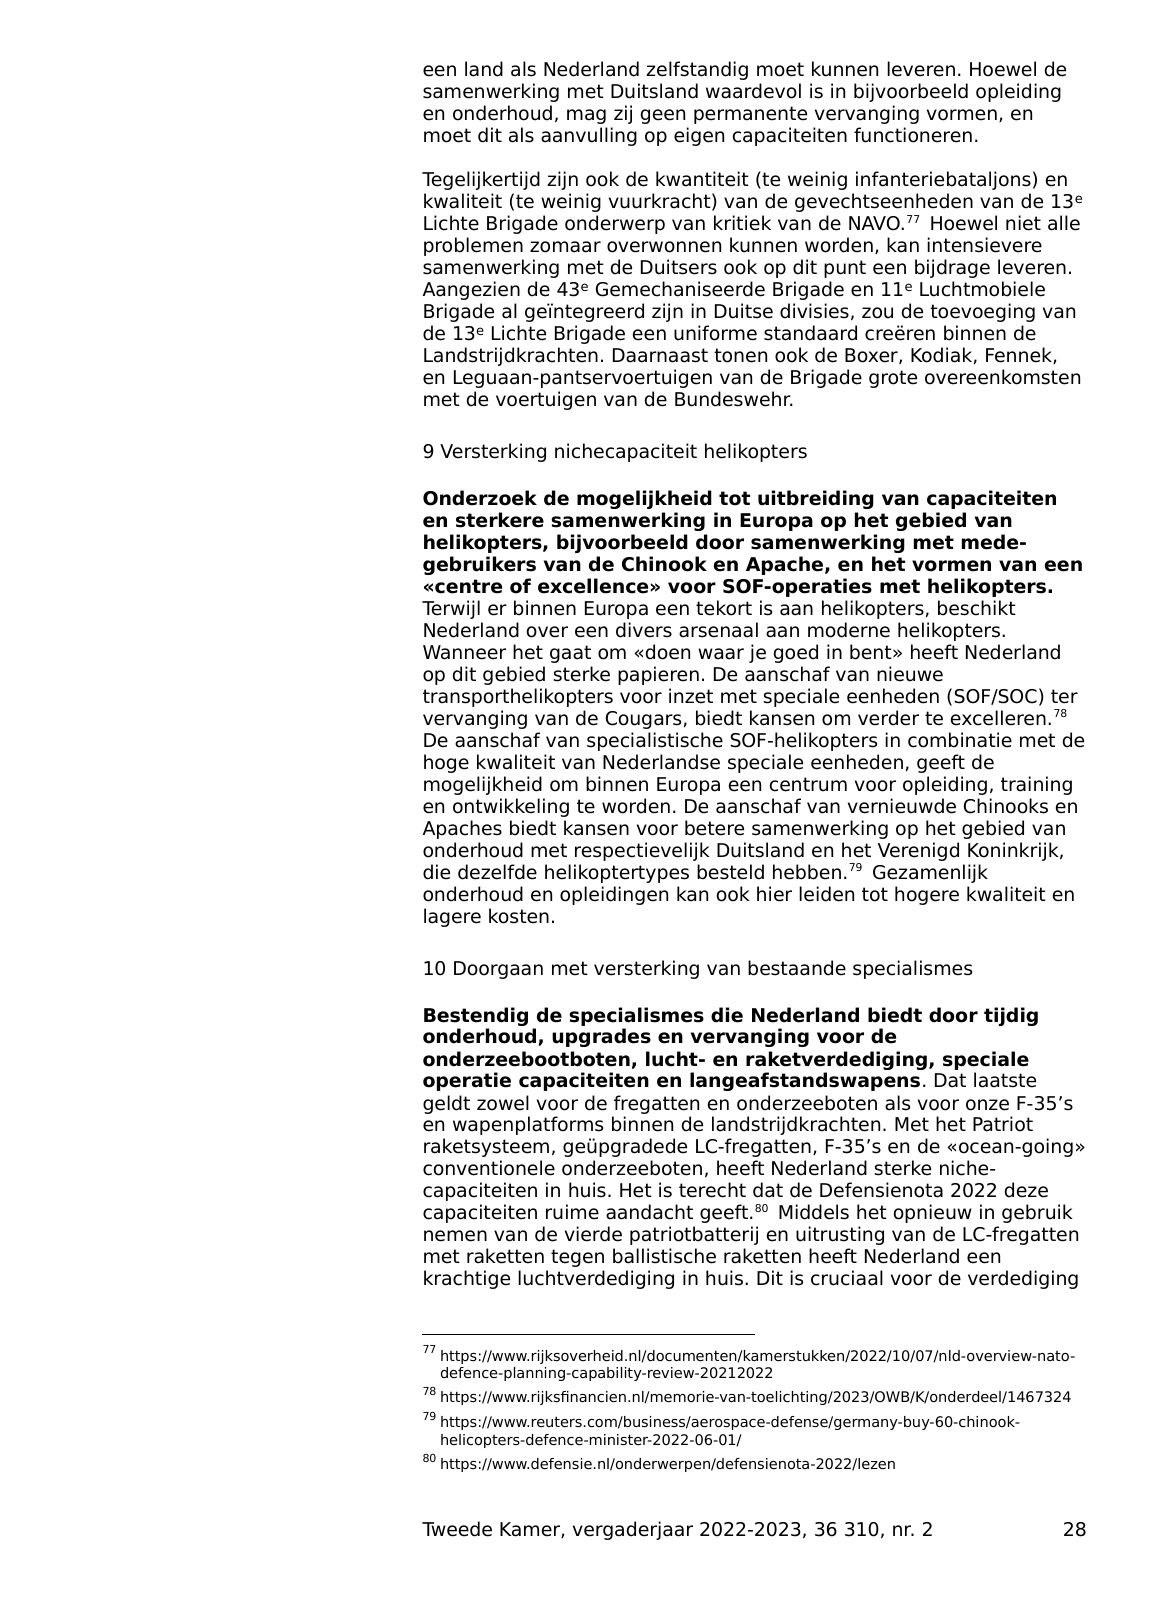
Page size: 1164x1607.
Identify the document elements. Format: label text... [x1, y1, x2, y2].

text Bestendig de specialismes die Nederland biedt door tijdig onderhoud, upgrades en vervanging voor de onderzeebootboten, lucht- en raketverdediging, speciale operatie capaciteiten en langeafstandswapens. Dat laatste geldt zowel voor de fregatten en onderzeeboten als voor onze F-35’s en wapenplatforms binnen de landstrijdkrachten. Met het Patriot raketsysteem, geüpgradede LC-fregatten, F-35’s en de «ocean-going» conventionele onderzeeboten, heeft Nederland sterke niche-capaciteiten in huis. Het is terecht dat de Defensienota 2022 deze capaciteiten ruime aandacht geeft. Middels het opnieuw in gebruik nemen van de vierde patriotbatterij en uitrusting van de LC-fregatten met raketten tegen ballistische raketten heeft Nederland een krachtige luchtverdediging in huis. Dit is cruciaal voor de verdediging [422, 1004, 1087, 1290]
text https://www.rijksfinancien.nl/memorie-van-toelichting/2023/OWB/K/onderdeel/1467324 [422, 1385, 1087, 1407]
text Onderzoek de mogelijkheid tot uitbreiding van capaciteiten en sterkere samenwerking in Europa op het gebied van helikopters, bijvoorbeeld door samenwerking met mede-gebruikers van de Chinook en Apache, en het vormen van een «centre of excellence» voor SOF-operaties met helikopters. Terwijl er binnen Europa een tekort is aan helikopters, beschikt Nederland over een divers arsenaal aan moderne helikopters. Wanneer het gaat om «doen waar je goed in bent» heeft Nederland op dit gebied sterke papieren. De aanschaf van nieuwe transporthelikopters voor inzet met speciale eenheden (SOF/SOC) ter vervanging van de Cougars, biedt kansen om verder te excelleren. De aanschaf van specialistische SOF-helikopters in combinatie met de hoge kwaliteit van Nederlandse speciale eenheden, geeft de mogelijkheid om binnen Europa een centrum voor opleiding, training en ontwikkeling te worden. De aanschaf van vernieuwde Chinooks en Apaches biedt kansen voor betere samenwerking op het gebied van onderhoud met respectievelijk Duitsland en het Verenigd Koninkrijk, die dezelfde helikoptertypes besteld hebben. Gezamenlijk onderhoud en opleidingen kan ook hier leiden tot hogere kwaliteit en lagere kosten. [422, 488, 1087, 927]
text https://www.rijksoverheid.nl/documenten/kamerstukken/2022/10/07/nld-overview-nato-defence-planning-capability-review-20212022 [422, 1343, 1087, 1382]
subtitle 9 Versterking nichecapaciteit helikopters [422, 441, 1087, 463]
text https://www.defensie.nl/onderwerpen/defensienota-2022/lezen [422, 1452, 1087, 1474]
text https://www.reuters.com/business/aerospace-defense/germany-buy-60-chinook-helicopters-defence-minister-2022-06-01/ [422, 1410, 1087, 1449]
text Tegelijkertijd zijn ook de kwantiteit (te weinig infanteriebataljons) en kwaliteit (te weinig vuurkracht) van de gevechtseenheden van de 13e Lichte Brigade onderwerp van kritiek van de NAVO. Hoewel niet alle problemen zomaar overwonnen kunnen worden, kan intensievere samenwerking met de Duitsers ook op dit punt een bijdrage leveren. Aangezien de 43e Gemechaniseerde Brigade en 11e Luchtmobiele Brigade al geïntegreerd zijn in Duitse divisies, zou de toevoeging van de 13e Lichte Brigade een uniforme standaard creëren binnen de Landstrijdkrachten. Daarnaast tonen ook de Boxer, Kodiak, Fennek, en Leguaan-pantservoertuigen van de Brigade grote overeenkomsten met de voertuigen van de Bundeswehr. [422, 169, 1087, 411]
text een land als Nederland zelfstandig moet kunnen leveren. Hoewel de samenwerking met Duitsland waardevol is in bijvoorbeeld opleiding en onderhoud, mag zij geen permanente vervanging vormen, en moet dit als aanvulling op eigen capaciteiten functioneren. [422, 59, 1087, 147]
subtitle 10 Doorgaan met versterking van bestaande specialismes [422, 957, 1087, 979]
